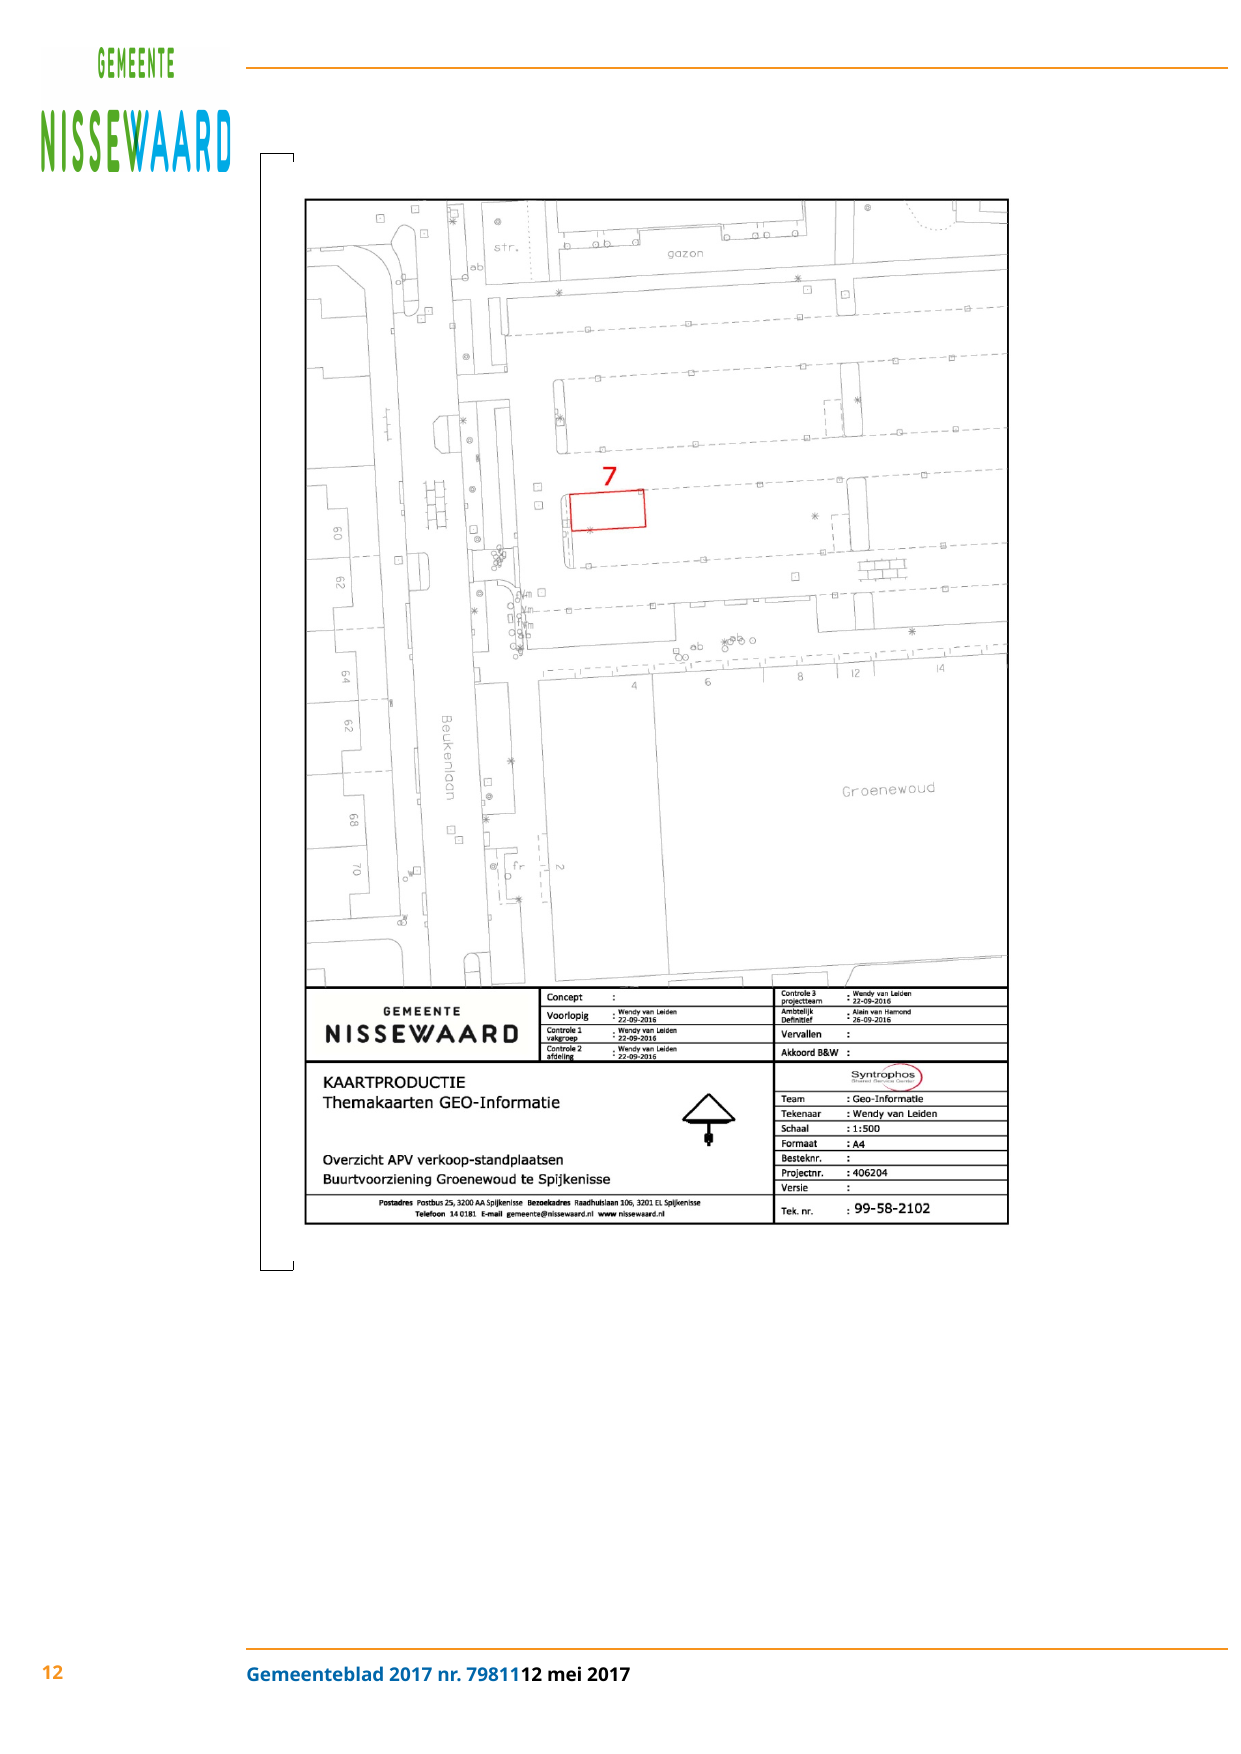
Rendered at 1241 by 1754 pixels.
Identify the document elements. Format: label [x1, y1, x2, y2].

picture [201, 122, 206, 138]
picture [200, 151, 206, 172]
picture [176, 157, 187, 172]
picture [268, 162, 1045, 1261]
picture [41, 47, 231, 172]
picture [222, 122, 227, 160]
picture [154, 157, 165, 172]
